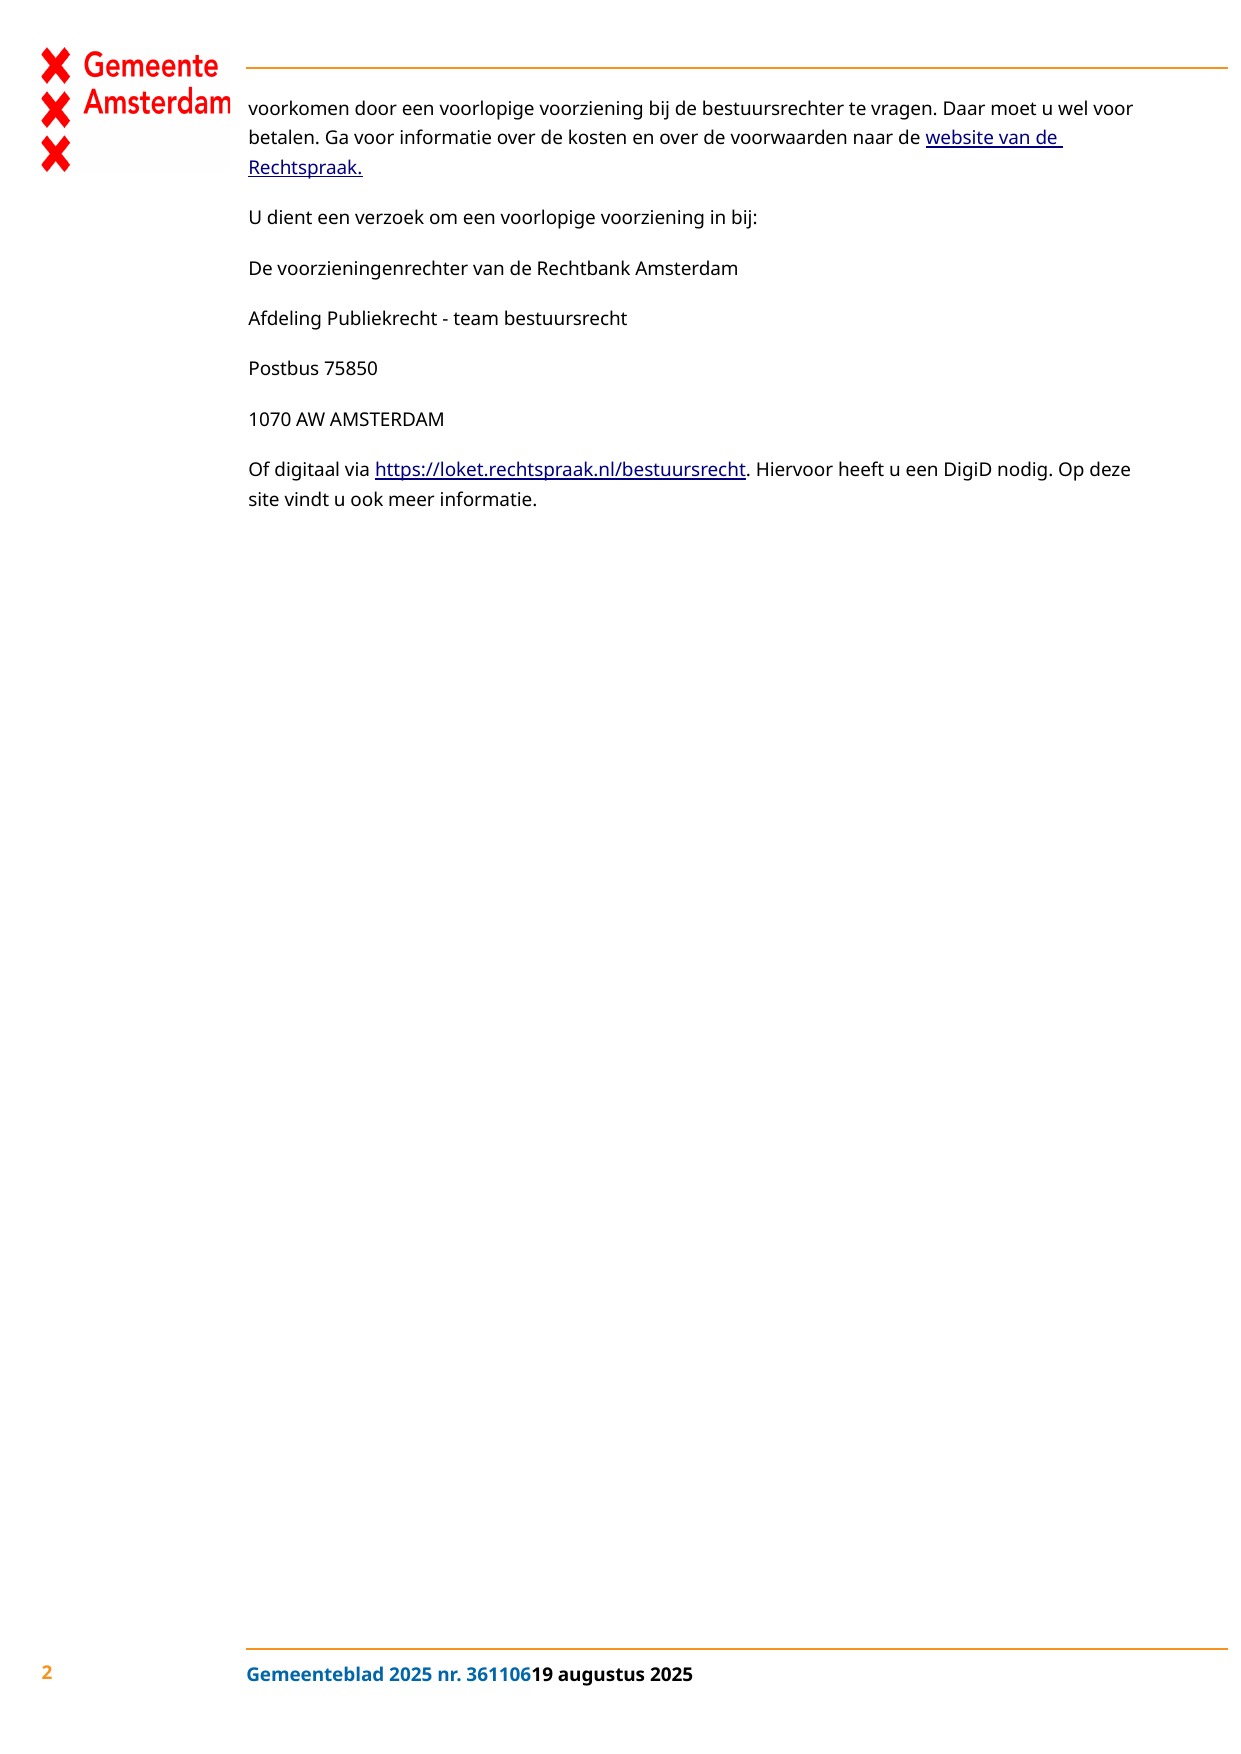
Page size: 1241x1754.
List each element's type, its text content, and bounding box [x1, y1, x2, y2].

text U dient een verzoek om een voorlopige voorziening in bij: [248, 204, 1152, 230]
text 1070 AW AMSTERDAM [248, 406, 1152, 432]
text De voorzieningenrechter van de Rechtbank Amsterdam [248, 255, 1152, 281]
text Postbus 75850 [248, 356, 1152, 381]
text Afdeling Publiekrecht - team bestuursrecht [248, 305, 1152, 331]
text voorkomen door een voorlopige voorziening bij de bestuursrechter te vragen. Daar moet u wel voor betalen. Ga voor informatie over de kosten en over de voorwaarden naar de website van de Rechtspraak. [248, 95, 1152, 180]
text Of digitaal via https://loket.rechtspraak.nl/bestuursrecht. Hiervoor heeft u een DigiD nodig. Op deze site vindt u ook meer informatie. [248, 456, 1152, 512]
picture [41, 47, 231, 172]
